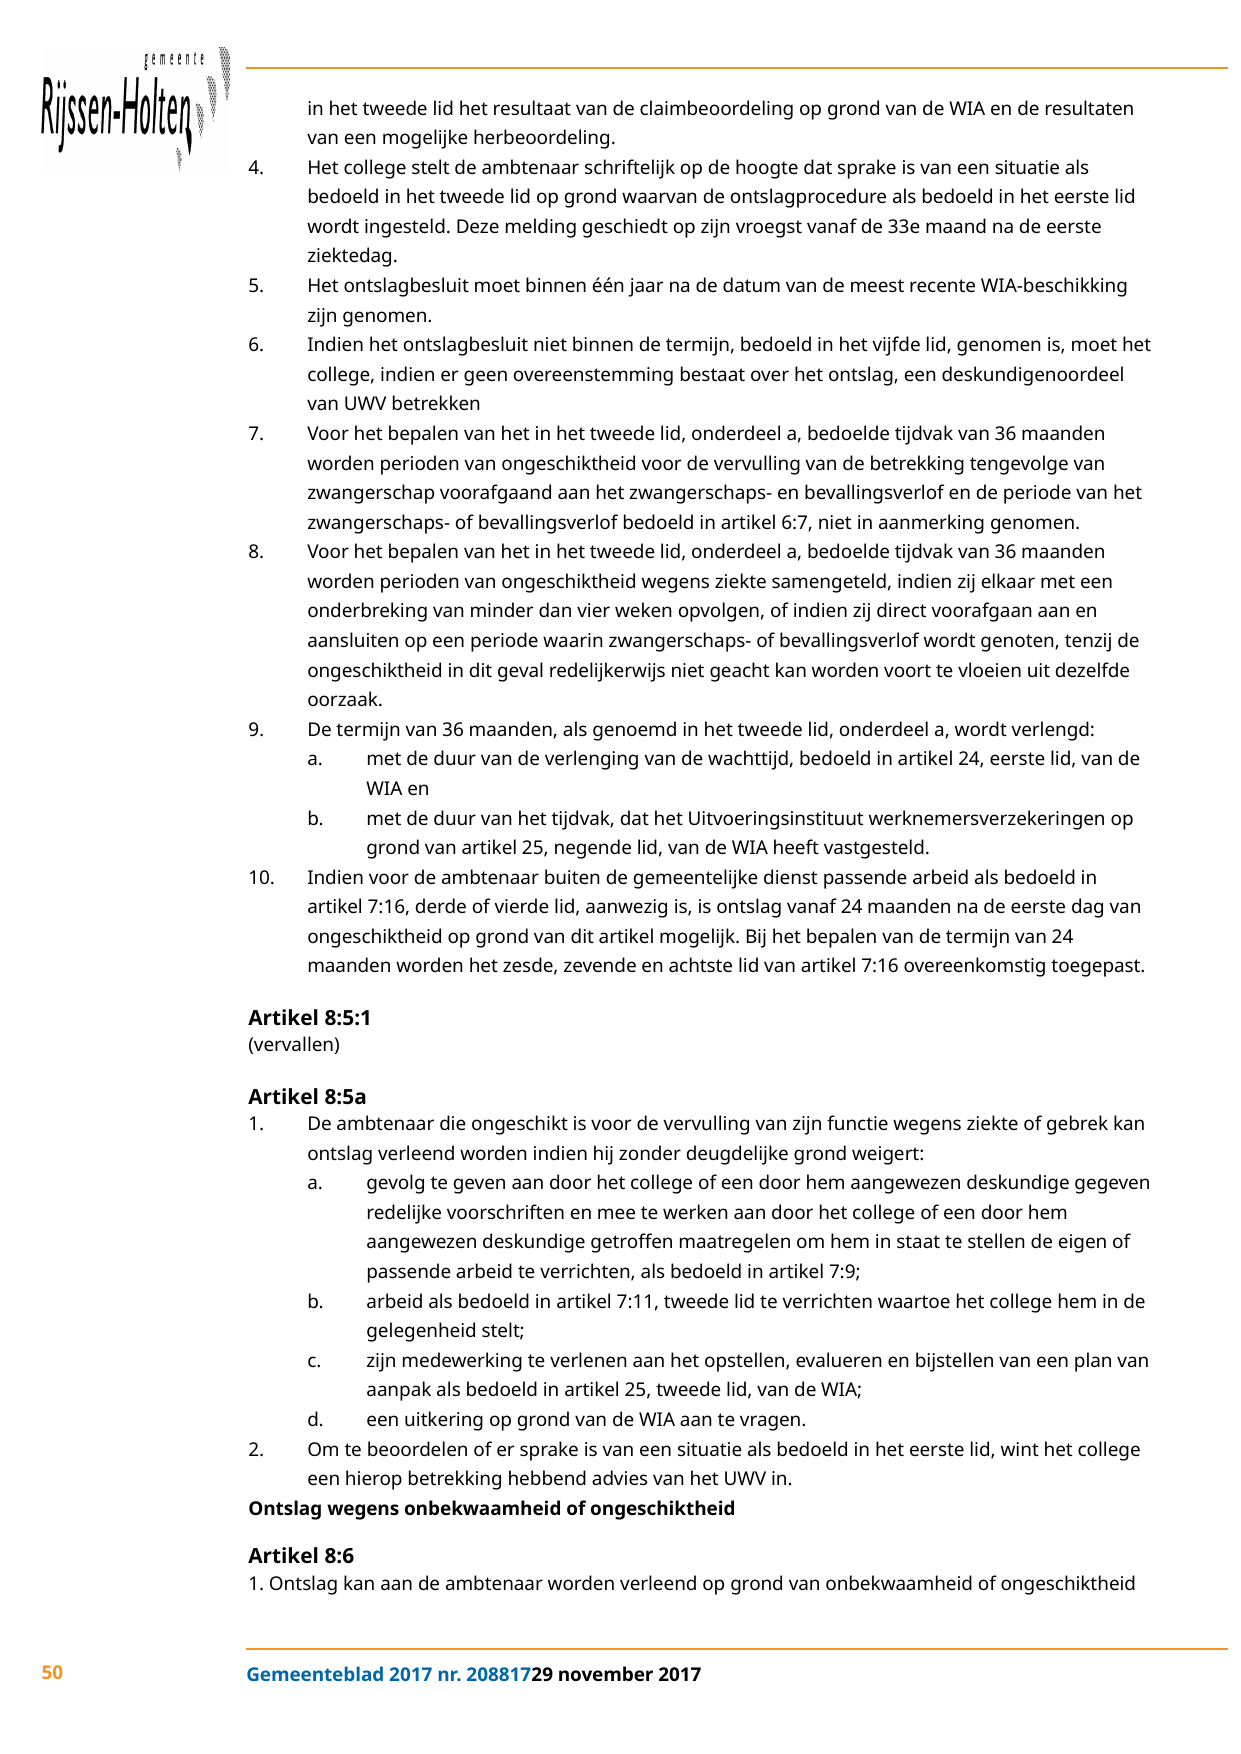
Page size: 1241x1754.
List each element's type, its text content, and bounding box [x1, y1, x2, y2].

list Het ontslagbesluit moet binnen één jaar na de datum van de meest recente WIA-beschikking zijn genomen. [248, 272, 1152, 328]
list Indien voor de ambtenaar buiten de gemeentelijke dienst passende arbeid als bedoeld in artikel 7:16, derde of vierde lid, aanwezig is, is ontslag vanaf 24 maanden na de eerste dag van ongeschiktheid op grond van dit artikel mogelijk. Bij het bepalen van de termijn van 24 maanden worden het zesde, zevende en achtste lid van artikel 7:16 overeenkomstig toegepast. [248, 864, 1152, 978]
list Om te beoordelen of er sprake is van een situatie als bedoeld in het eerste lid, wint het college een hierop betrekking hebbend advies van het UWV in. [248, 1436, 1152, 1491]
text 1. Ontslag kan aan de ambtenaar worden verleend op grond van onbekwaamheid of ongeschiktheid [248, 1570, 1152, 1596]
list met de duur van de verlenging van de wachttijd, bedoeld in artikel 24, eerste lid, van de WIA en [307, 746, 1152, 801]
list De ambtenaar die ongeschikt is voor de vervulling van zijn functie wegens ziekte of gebrek kan ontslag verleend worden indien hij zonder deugdelijke grond weigert: [248, 1110, 1152, 1166]
list Het college stelt de ambtenaar schriftelijk op de hoogte dat sprake is van een situatie als bedoeld in het tweede lid op grond waarvan de ontslagprocedure als bedoeld in het eerste lid wordt ingesteld. Deze melding geschiedt op zijn vroegst vanaf de 33e maand na de eerste ziektedag. [248, 154, 1152, 268]
picture [41, 47, 231, 172]
list De termijn van 36 maanden, als genoemd in het tweede lid, onderdeel a, wordt verlengd: [248, 716, 1152, 742]
text (vervallen) [248, 1032, 1152, 1057]
list zijn medewerking te verlenen aan het opstellen, evalueren en bijstellen van een plan van aanpak als bedoeld in artikel 25, tweede lid, van de WIA; [307, 1347, 1152, 1402]
list Indien het ontslagbesluit niet binnen de termijn, bedoeld in het vijfde lid, genomen is, moet het college, indien er geen overeenstemming bestaat over het ontslag, een deskundigenoordeel van UWV betrekken [248, 331, 1152, 416]
list in het tweede lid het resultaat van de claimbeoordeling op grond van de WIA en de resultaten van een mogelijke herbeoordeling. [248, 95, 1152, 150]
list een uitkering op grond van de WIA aan te vragen. [307, 1406, 1152, 1432]
text Ontslag wegens onbekwaamheid of ongeschiktheid [248, 1495, 1152, 1521]
list Voor het bepalen van het in het tweede lid, onderdeel a, bedoelde tijdvak van 36 maanden worden perioden van ongeschiktheid voor de vervulling van de betrekking tengevolge van zwangerschap voorafgaand aan het zwangerschaps- en bevallingsverlof en de periode van het zwangerschaps- of bevallingsverlof bedoeld in artikel 6:7, niet in aanmerking genomen. [248, 420, 1152, 535]
text Artikel 8:6 [248, 1542, 1152, 1570]
list arbeid als bedoeld in artikel 7:11, tweede lid te verrichten waartoe het college hem in de gelegenheid stelt; [307, 1288, 1152, 1343]
text Artikel 8:5:1 [248, 1003, 1152, 1032]
list Voor het bepalen van het in het tweede lid, onderdeel a, bedoelde tijdvak van 36 maanden worden perioden van ongeschiktheid wegens ziekte samengeteld, indien zij elkaar met een onderbreking van minder dan vier weken opvolgen, of indien zij direct voorafgaan aan en aansluiten op een periode waarin zwangerschaps- of bevallingsverlof wordt genoten, tenzij de ongeschiktheid in dit geval redelijkerwijs niet geacht kan worden voort te vloeien uit dezelfde oorzaak. [248, 538, 1152, 712]
list gevolg te geven aan door het college of een door hem aangewezen deskundige gegeven redelijke voorschriften en mee te werken aan door het college of een door hem aangewezen deskundige getroffen maatregelen om hem in staat te stellen de eigen of passende arbeid te verrichten, als bedoeld in artikel 7:9; [307, 1169, 1152, 1284]
text Artikel 8:5a [248, 1082, 1152, 1110]
list met de duur van het tijdvak, dat het Uitvoeringsinstituut werknemersverzekeringen op grond van artikel 25, negende lid, van de WIA heeft vastgesteld. [307, 805, 1152, 860]
